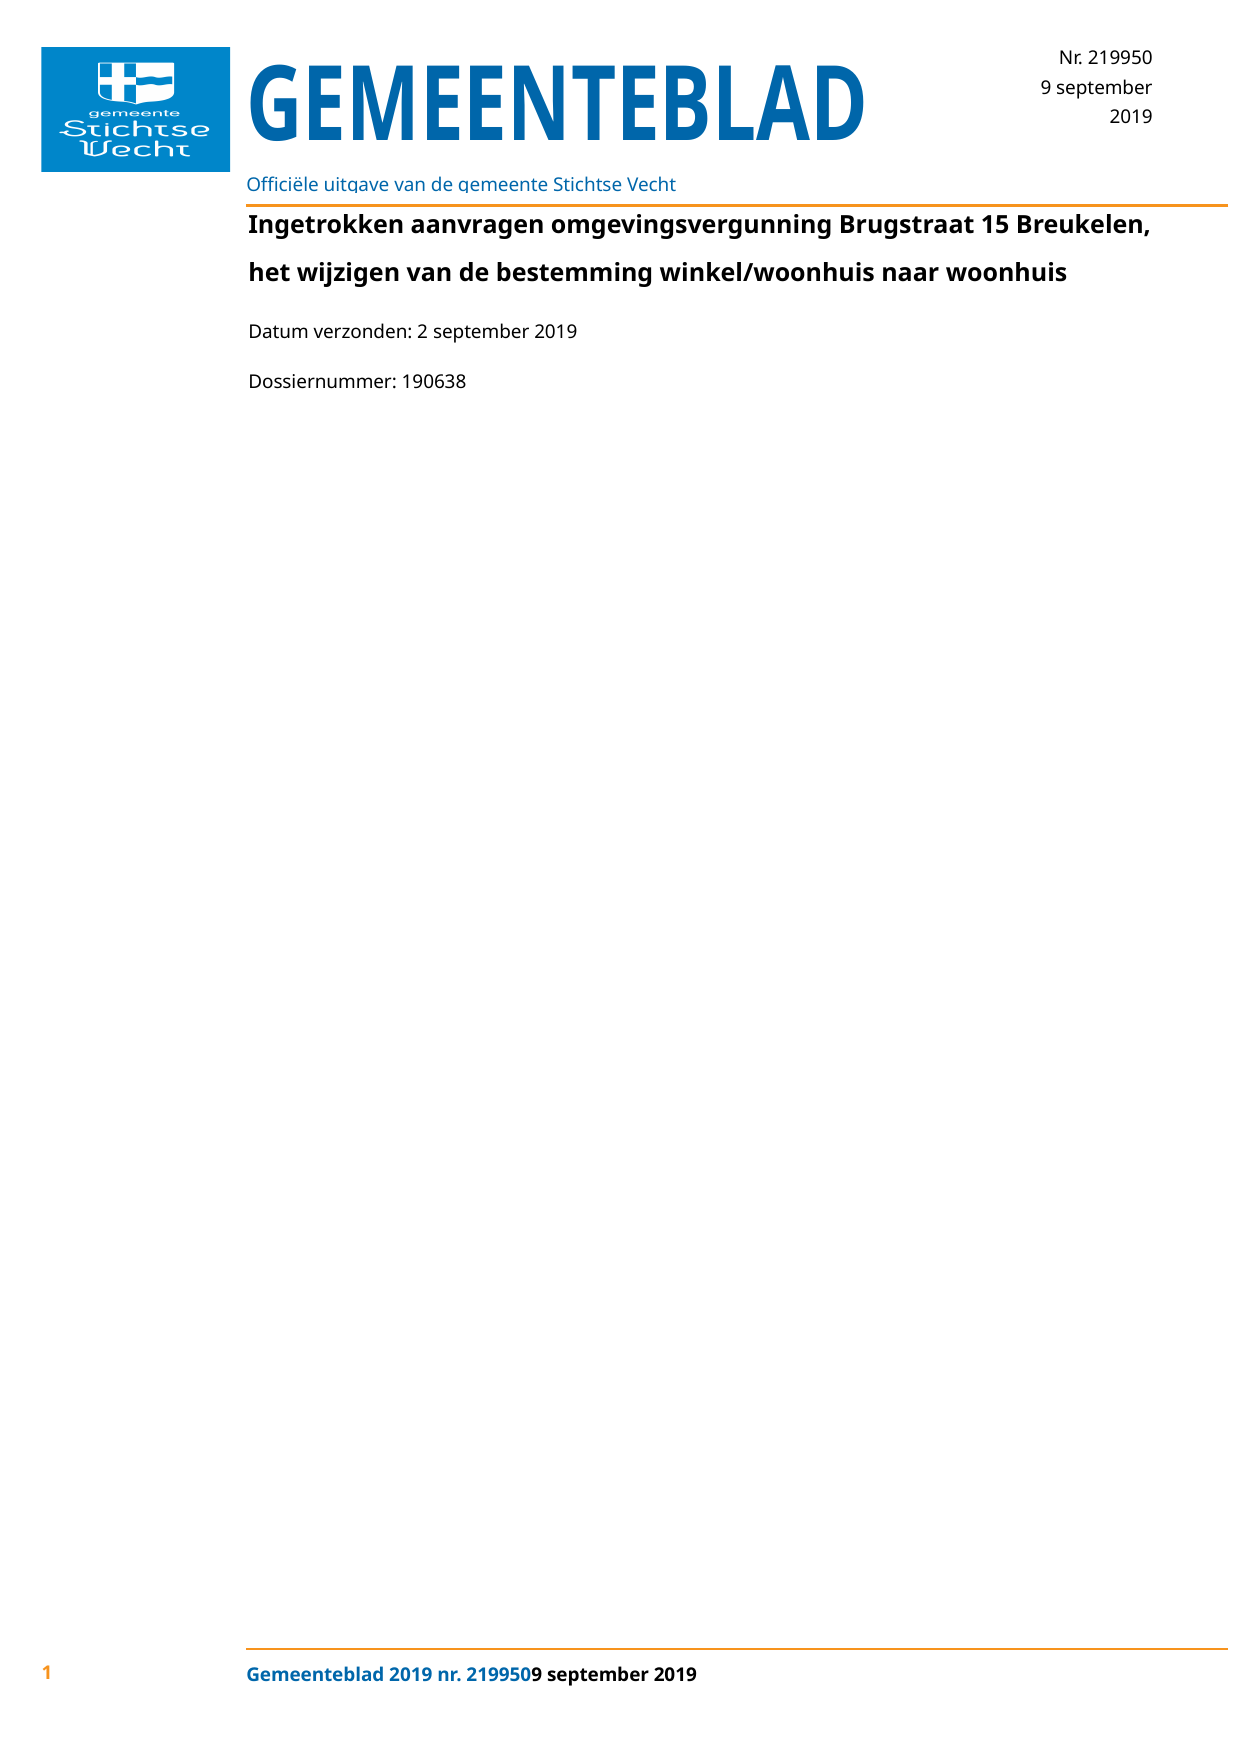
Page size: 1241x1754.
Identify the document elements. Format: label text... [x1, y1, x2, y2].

text Ingetrokken aanvragen omgevingsvergunning Brugstraat 15 Breukelen, het wijzigen van de bestemming winkel/woonhuis naar woonhuis [248, 207, 1152, 288]
picture [99, 63, 135, 101]
text Datum verzonden: 2 september 2019 [248, 318, 1152, 344]
picture [137, 63, 174, 103]
text Dossiernummer: 190638 [248, 368, 1152, 394]
